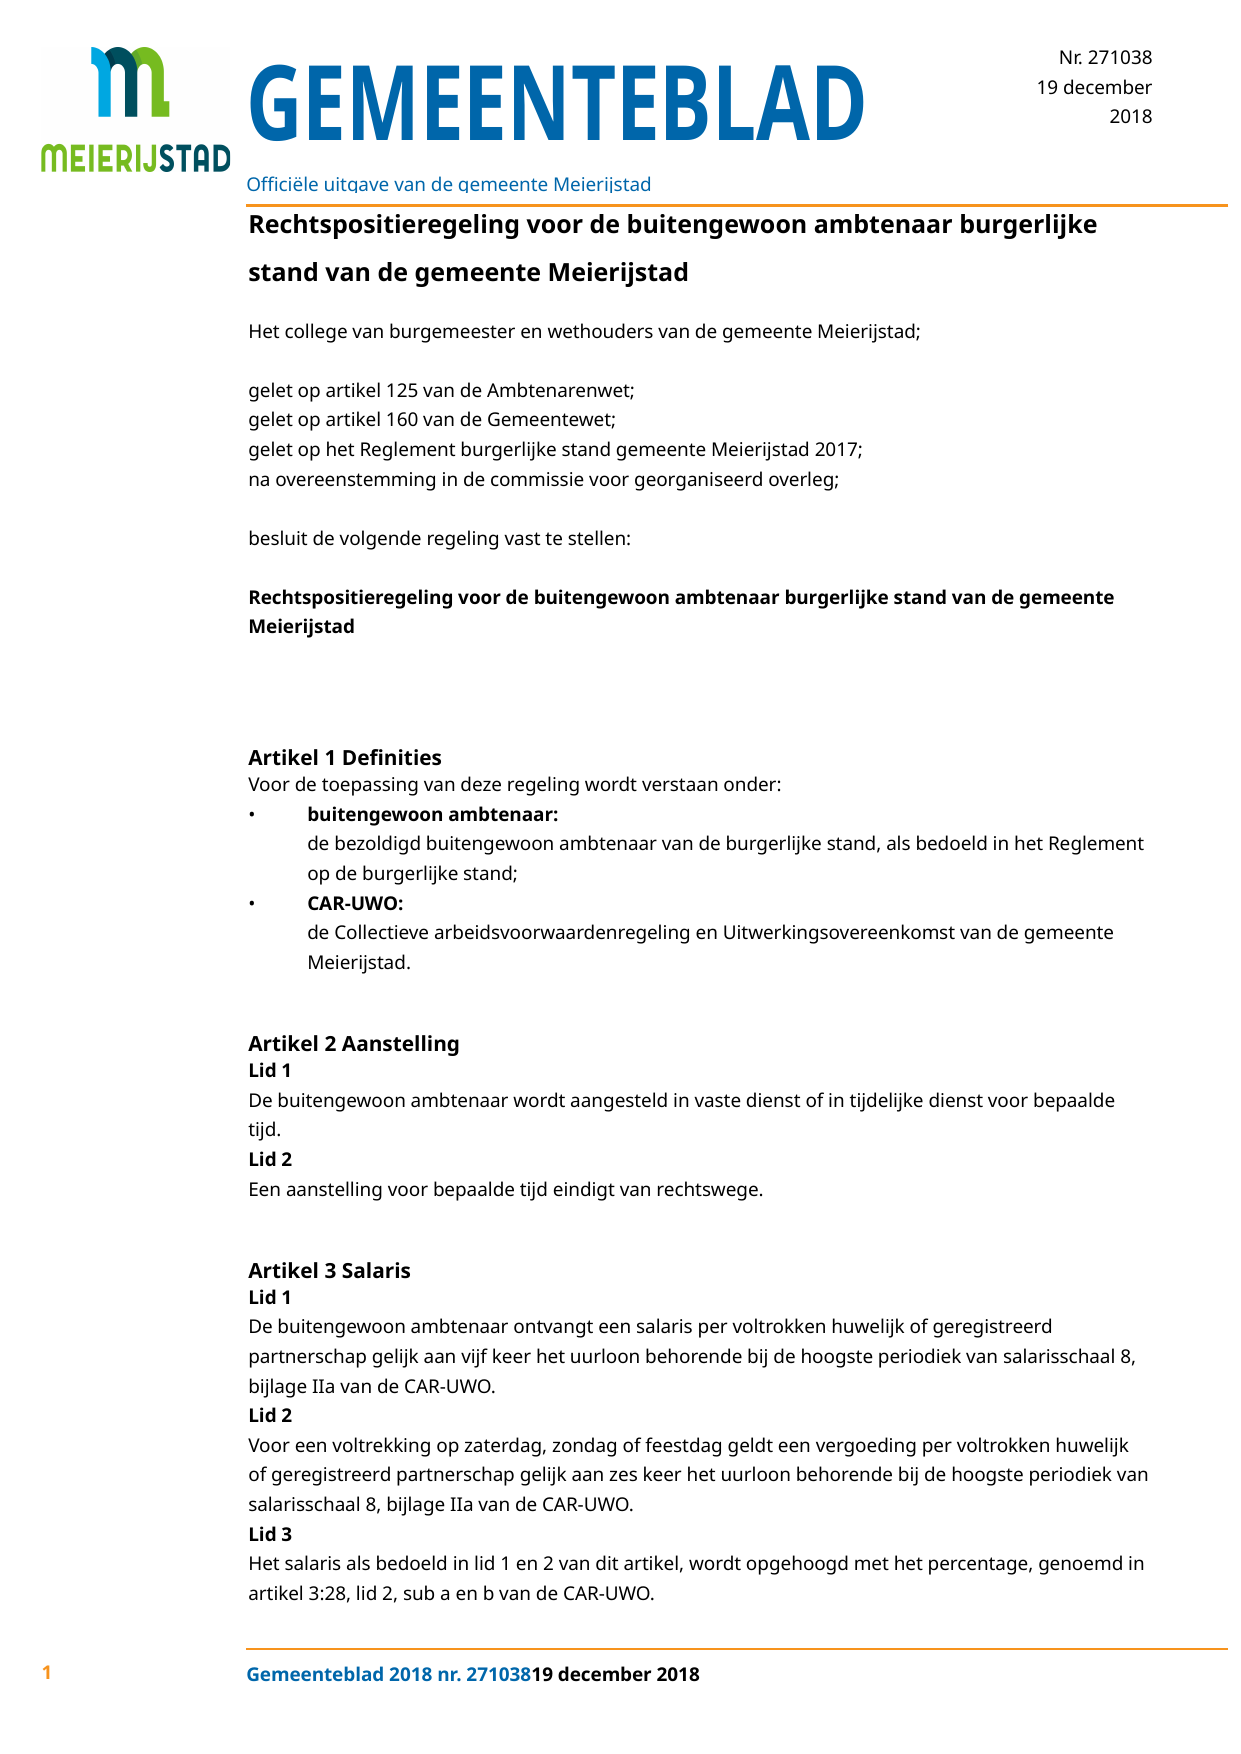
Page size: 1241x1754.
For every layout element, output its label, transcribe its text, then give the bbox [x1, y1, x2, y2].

text Het salaris als bedoeld in lid 1 en 2 van dit artikel, wordt opgehoogd met het percentage, genoemd in artikel 3:28, lid 2, sub a en b van de CAR-UWO. [248, 1550, 1152, 1606]
text Voor de toepassing van deze regeling wordt verstaan onder: [248, 771, 1152, 797]
text Rechtspositieregeling voor de buitengewoon ambtenaar burgerlijke stand van de gemeente Meierijstad [248, 207, 1152, 288]
text Rechtspositieregeling voor de buitengewoon ambtenaar burgerlijke stand van de gemeente Meierijstad [248, 584, 1152, 639]
text Voor een voltrekking op zaterdag, zondag of feestdag geldt een vergoeding per voltrokken huwelijk of geregistreerd partnerschap gelijk aan zes keer het uurloon behorende bij de hoogste periodiek van salarisschaal 8, bijlage IIa van de CAR-UWO. [248, 1432, 1152, 1517]
text De buitengewoon ambtenaar ontvangt een salaris per voltrokken huwelijk of geregistreerd partnerschap gelijk aan vijf keer het uurloon behorende bij de hoogste periodiek van salarisschaal 8, bijlage IIa van de CAR-UWO. [248, 1314, 1152, 1399]
text besluit de volgende regeling vast te stellen: [248, 525, 1152, 551]
list de Collectieve arbeidsvoorwaardenregeling en Uitwerkingsovereenkomst van de gemeente Meierijstad. [248, 919, 1152, 975]
text gelet op het Reglement burgerlijke stand gemeente Meierijstad 2017; [248, 436, 1152, 462]
text De buitengewoon ambtenaar wordt aangesteld in vaste dienst of in tijdelijke dienst voor bepaalde tijd. [248, 1087, 1152, 1142]
text Artikel 1 Definities [248, 743, 1152, 771]
text gelet op artikel 160 van de Gemeentewet; [248, 407, 1152, 432]
text Lid 3 [248, 1521, 1152, 1547]
text gelet op artikel 125 van de Ambtenarenwet; [248, 377, 1152, 403]
list CAR-UWO: [248, 890, 1152, 916]
picture [41, 47, 231, 172]
list de bezoldigd buitengewoon ambtenaar van de burgerlijke stand, als bedoeld in het Reglement op de burgerlijke stand; [248, 831, 1152, 886]
text Lid 2 [248, 1146, 1152, 1172]
text Lid 1 [248, 1057, 1152, 1083]
text Een aanstelling voor bepaalde tijd eindigt van rechtswege. [248, 1176, 1152, 1201]
text Artikel 3 Salaris [248, 1256, 1152, 1284]
text Lid 2 [248, 1402, 1152, 1428]
text Artikel 2 Aanstelling [248, 1029, 1152, 1057]
text Lid 1 [248, 1284, 1152, 1310]
list buitengewoon ambtenaar: [248, 801, 1152, 827]
text Het college van burgemeester en wethouders van de gemeente Meierijstad; [248, 318, 1152, 344]
text na overeenstemming in de commissie voor georganiseerd overleg; [248, 466, 1152, 492]
